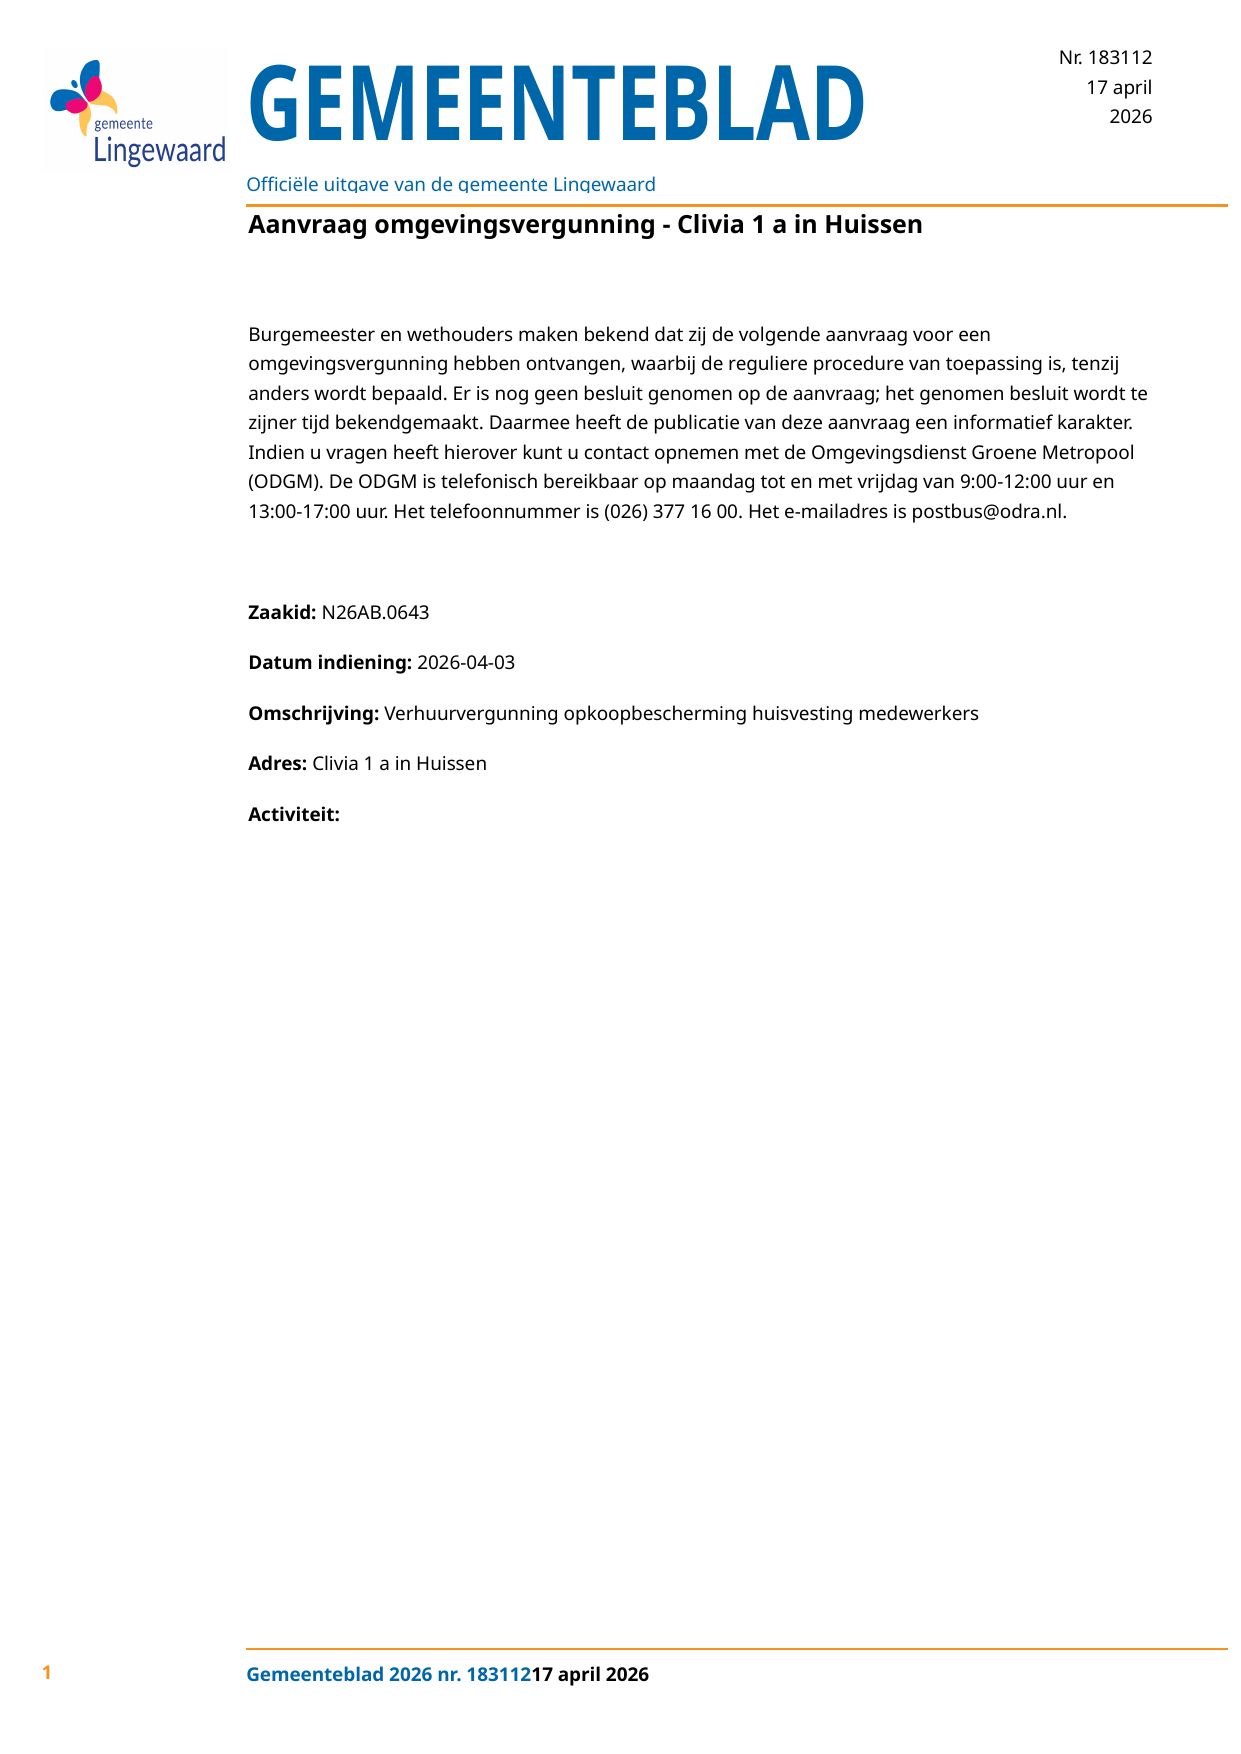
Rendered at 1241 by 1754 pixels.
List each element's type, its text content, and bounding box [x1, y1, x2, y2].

text Datum indiening: 2026-04-03 [248, 649, 1152, 675]
text Activiteit: [248, 801, 1152, 826]
text Adres: Clivia 1 a in Huissen [248, 750, 1152, 776]
text Zaakid: N26AB.0643 [248, 599, 1152, 625]
text Burgemeester en wethouders maken bekend dat zij de volgende aanvraag voor een omgevingsvergunning hebben ontvangen, waarbij de reguliere procedure van toepassing is, tenzij anders wordt bepaald. Er is nog geen besluit genomen op de aanvraag; het genomen besluit wordt te zijner tijd bekendgemaakt. Daarmee heeft de publicatie van deze aanvraag een informatief karakter. Indien u vragen heeft hierover kunt u contact opnemen met de Omgevingsdienst Groene Metropool (ODGM). De ODGM is telefonisch bereikbaar op maandag tot en met vrijdag van 9:00-12:00 uur en 13:00-17:00 uur. Het telefoonnummer is (026) 377 16 00. Het e-mailadres is postbus@odra.nl. [248, 321, 1152, 524]
text Aanvraag omgevingsvergunning - Clivia 1 a in Huissen [248, 207, 1152, 241]
text Omschrijving: Verhuurvergunning opkoopbescherming huisvesting medewerkers [248, 700, 1152, 726]
picture [41, 47, 231, 172]
